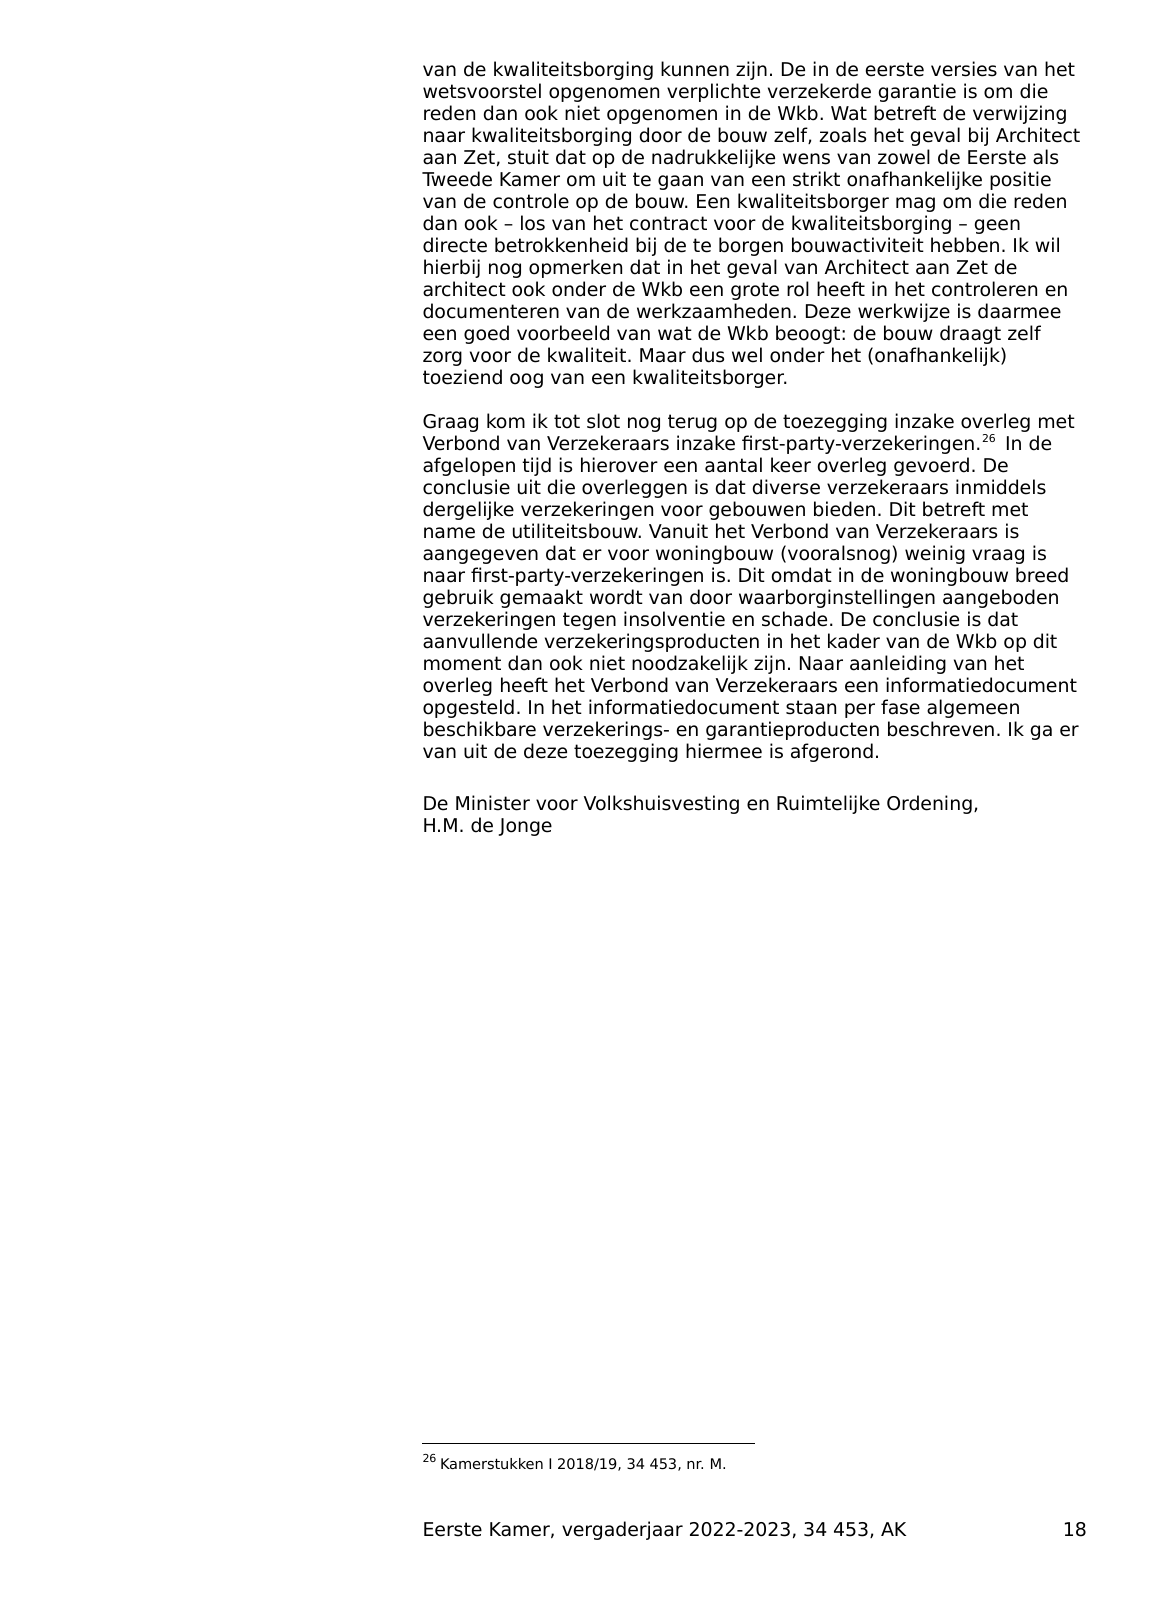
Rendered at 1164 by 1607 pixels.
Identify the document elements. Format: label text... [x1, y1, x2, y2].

text Graag kom ik tot slot nog terug op de toezegging inzake overleg met Verbond van Verzekeraars inzake first-party-verzekeringen. In de afgelopen tijd is hierover een aantal keer overleg gevoerd. De conclusie uit die overleggen is dat diverse verzekeraars inmiddels dergelijke verzekeringen voor gebouwen bieden. Dit betreft met name de utiliteitsbouw. Vanuit het Verbond van Verzekeraars is aangegeven dat er voor woningbouw (vooralsnog) weinig vraag is naar first-party-verzekeringen is. Dit omdat in de woningbouw breed gebruik gemaakt wordt van door waarborginstellingen aangeboden verzekeringen tegen insolventie en schade. De conclusie is dat aanvullende verzekeringsproducten in het kader van de Wkb op dit moment dan ook niet noodzakelijk zijn. Naar aanleiding van het overleg heeft het Verbond van Verzekeraars een informatiedocument opgesteld. In het informatiedocument staan per fase algemeen beschikbare verzekerings- en garantieproducten beschreven. Ik ga er van uit de deze toezegging hiermee is afgerond. [422, 411, 1087, 763]
text van de kwaliteitsborging kunnen zijn. De in de eerste versies van het wetsvoorstel opgenomen verplichte verzekerde garantie is om die reden dan ook niet opgenomen in de Wkb. Wat betreft de verwijzing naar kwaliteitsborging door de bouw zelf, zoals het geval bij Architect aan Zet, stuit dat op de nadrukkelijke wens van zowel de Eerste als Tweede Kamer om uit te gaan van een strikt onafhankelijke positie van de controle op de bouw. Een kwaliteitsborger mag om die reden dan ook – los van het contract voor de kwaliteitsborging – geen directe betrokkenheid bij de te borgen bouwactiviteit hebben. Ik wil hierbij nog opmerken dat in het geval van Architect aan Zet de architect ook onder de Wkb een grote rol heeft in het controleren en documenteren van de werkzaamheden. Deze werkwijze is daarmee een goed voorbeeld van wat de Wkb beoogt: de bouw draagt zelf zorg voor de kwaliteit. Maar dus wel onder het (onafhankelijk) toeziend oog van een kwaliteitsborger. [422, 59, 1087, 389]
text De Minister voor Volkshuisvesting en Ruimtelijke Ordening, H.M. de Jonge [422, 793, 1087, 837]
text Kamerstukken I 2018/19, 34 453, nr. M. [422, 1452, 1087, 1474]
